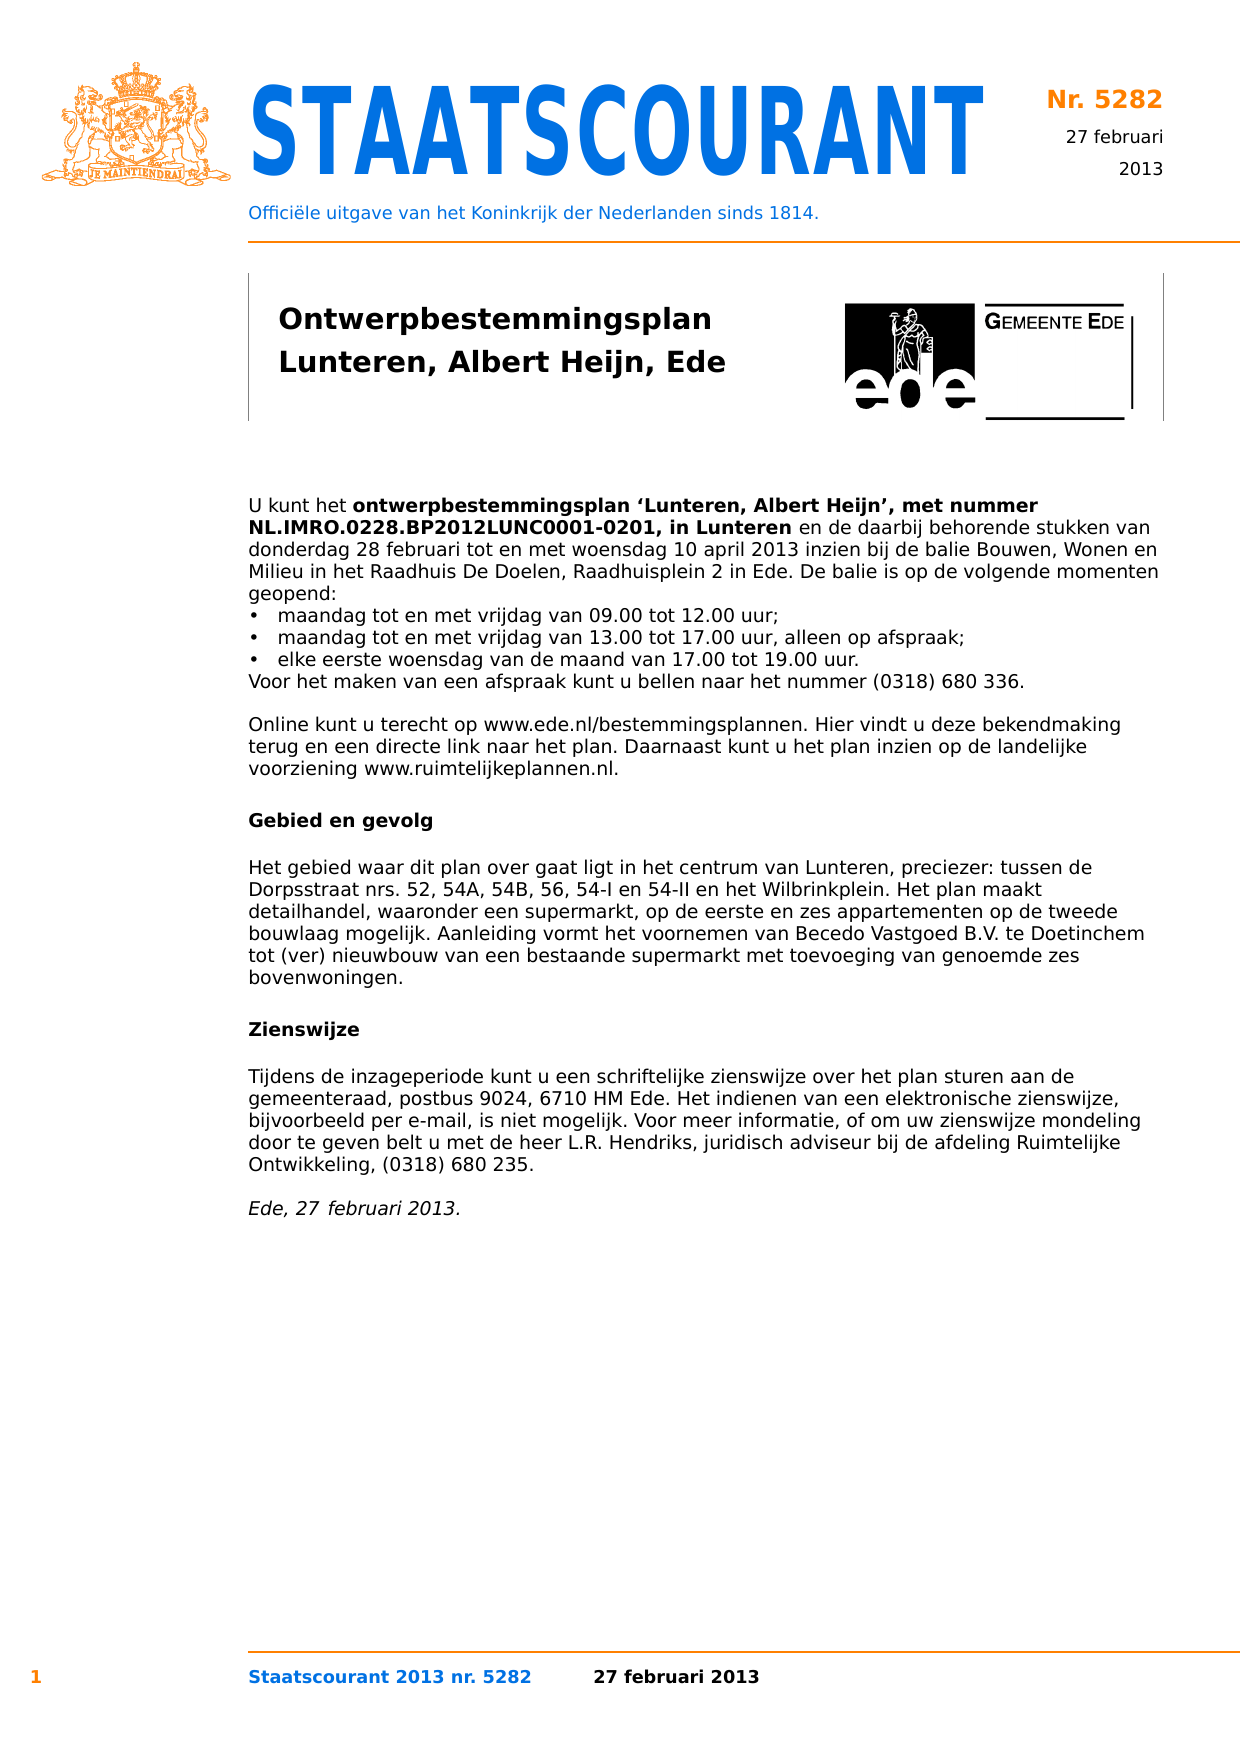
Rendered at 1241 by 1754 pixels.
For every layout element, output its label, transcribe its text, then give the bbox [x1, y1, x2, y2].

table_cell Officiële uitgave van het Koninkrijk der Nederlanden sinds 1814. [248, 203, 1240, 241]
text Online kunt u terecht op www.ede.nl/bestemmingsplannen. Hier vindt u deze bekendmaking terug en een directe link naar het plan. Daarnaast kunt u het plan inzien op de landelijke voorziening www.ruimtelijkeplannen.nl. [248, 714, 1163, 780]
table_header Nr. 5282 [998, 62, 1240, 121]
text Tijdens de inzageperiode kunt u een schriftelijke zienswijze over het plan sturen aan de gemeenteraad, postbus 9024, 6710 HM Ede. Het indienen van een elektronische zienswijze, bijvoorbeeld per e-mail, is niet mogelijk. Voor meer informatie, of om uw zienswijze mondeling door te geven belt u met de heer L.R. Hendriks, juridisch adviseur bij de afdeling Ruimtelijke Ontwikkeling, (0318) 680 235. [248, 1066, 1163, 1176]
text U kunt het ontwerpbestemmingsplan ‘Lunteren, Albert Heijn’, met nummer NL.IMRO.0228.BP2012LUNC0001-0201, in Lunteren en de daarbij behorende stukken van donderdag 28 februari tot en met woensdag 10 april 2013 inzien bij de balie Bouwen, Wonen en Milieu in het Raadhuis De Doelen, Raadhuisplein 2 in Ede. De balie is op de volgende momenten geopend: [248, 495, 1163, 604]
table_header STAATSCOURANT [248, 62, 998, 203]
picture [41, 62, 231, 186]
table_cell 27 februari [998, 121, 1240, 153]
text • elke eerste woensdag van de maand van 17.00 tot 19.00 uur. [248, 648, 1163, 671]
text Het gebied waar dit plan over gaat ligt in het centrum van Lunteren, preciezer: tussen de Dorpsstraat nrs. 52, 54A, 54B, 56, 54-I en 54-II en het Wilbrinkplein. Het plan maakt detailhandel, waaronder een supermarkt, op de eerste en zes appartementen op de tweede bouwlaag mogelijk. Aanleiding vormt het voornemen van Becedo Vastgoed B.V. te Doetinchem tot (ver) nieuwbouw van een bestaande supermarkt met toevoeging van genoemde zes bovenwoningen. [248, 857, 1163, 989]
text • maandag tot en met vrijdag van 09.00 tot 12.00 uur; [248, 604, 1163, 627]
table_header [25, 62, 248, 241]
table_cell 2013 [998, 153, 1240, 203]
text Ede, 27 februari 2013. [248, 1198, 1163, 1220]
subtitle Ontwerpbestemmingsplan Lunteren, Albert Heijn, Ede [249, 273, 1163, 421]
picture [844, 302, 1134, 421]
subtitle Gebied en gevolg [248, 810, 1163, 832]
subtitle Zienswijze [248, 1019, 1163, 1041]
text Voor het maken van een afspraak kunt u bellen naar het nummer (0318) 680 336. [248, 671, 1163, 692]
text • maandag tot en met vrijdag van 13.00 tot 17.00 uur, alleen op afspraak; [248, 627, 1163, 648]
